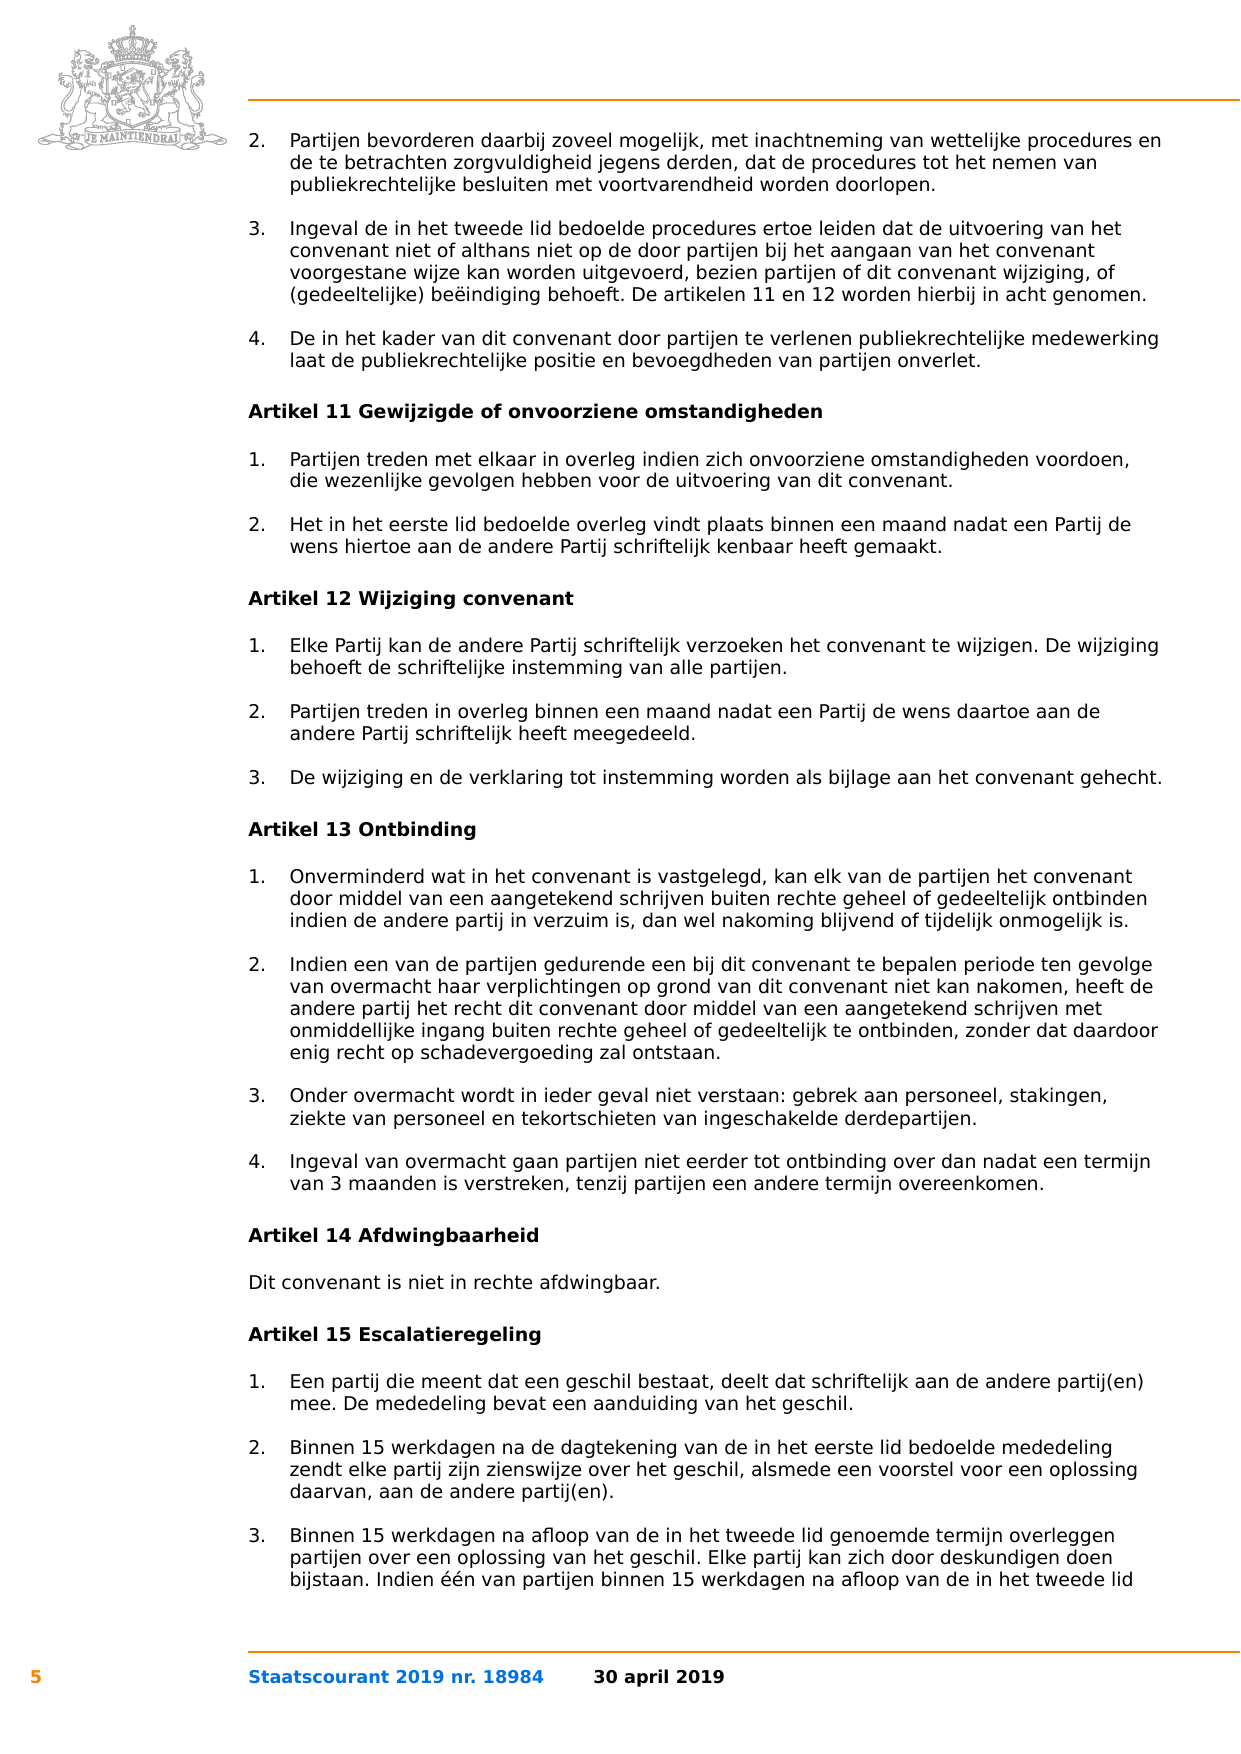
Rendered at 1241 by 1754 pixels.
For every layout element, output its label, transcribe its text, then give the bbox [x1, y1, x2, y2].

subtitle Artikel 15 Escalatieregeling [248, 1324, 1163, 1346]
subtitle Artikel 14 Afdwingbaarheid [248, 1225, 1163, 1247]
text 2. Het in het eerste lid bedoelde overleg vindt plaats binnen een maand nadat een Partij de wens hiertoe aan de andere Partij schriftelijk kenbaar heeft gemaakt. [248, 514, 1163, 558]
text 1. Partijen treden met elkaar in overleg indien zich onvoorziene omstandigheden voordoen, die wezenlijke gevolgen hebben voor de uitvoering van dit convenant. [248, 448, 1163, 492]
subtitle Artikel 13 Ontbinding [248, 819, 1163, 841]
text 2. Partijen treden in overleg binnen een maand nadat een Partij de wens daartoe aan de andere Partij schriftelijk heeft meegedeeld. [248, 701, 1163, 745]
subtitle Artikel 12 Wijziging convenant [248, 588, 1163, 610]
picture [38, 25, 227, 150]
text 2. Indien een van de partijen gedurende een bij dit convenant te bepalen periode ten gevolge van overmacht haar verplichtingen op grond van dit convenant niet kan nakomen, heeft de andere partij het recht dit convenant door middel van een aangetekend schrijven met onmiddellijke ingang buiten rechte geheel of gedeeltelijk te ontbinden, zonder dat daardoor enig recht op schadevergoeding zal ontstaan. [248, 954, 1163, 1063]
text 1. Een partij die meent dat een geschil bestaat, deelt dat schriftelijk aan de andere partij(en) mee. De mededeling bevat een aanduiding van het geschil. [248, 1371, 1163, 1415]
text 3. Onder overmacht wordt in ieder geval niet verstaan: gebrek aan personeel, stakingen, ziekte van personeel en tekortschieten van ingeschakelde derdepartijen. [248, 1085, 1163, 1129]
text 4. Ingeval van overmacht gaan partijen niet eerder tot ontbinding over dan nadat een termijn van 3 maanden is verstreken, tenzij partijen een andere termijn overeenkomen. [248, 1151, 1163, 1195]
text 3. Ingeval de in het tweede lid bedoelde procedures ertoe leiden dat de uitvoering van het convenant niet of althans niet op de door partijen bij het aangaan van het convenant voorgestane wijze kan worden uitgevoerd, bezien partijen of dit convenant wijziging, of (gedeeltelijke) beëindiging behoeft. De artikelen 11 en 12 worden hierbij in acht genomen. [248, 218, 1163, 306]
text Dit convenant is niet in rechte afdwingbaar. [248, 1272, 1163, 1294]
text 1. Elke Partij kan de andere Partij schriftelijk verzoeken het convenant te wijzigen. De wijziging behoeft de schriftelijke instemming van alle partijen. [248, 635, 1163, 679]
text 3. Binnen 15 werkdagen na afloop van de in het tweede lid genoemde termijn overleggen partijen over een oplossing van het geschil. Elke partij kan zich door deskundigen doen bijstaan. Indien één van partijen binnen 15 werkdagen na afloop van de in het tweede lid [248, 1525, 1163, 1591]
text 2. Binnen 15 werkdagen na de dagtekening van de in het eerste lid bedoelde mededeling zendt elke partij zijn zienswijze over het geschil, alsmede een voorstel voor een oplossing daarvan, aan de andere partij(en). [248, 1437, 1163, 1503]
text 3. De wijziging en de verklaring tot instemming worden als bijlage aan het convenant gehecht. [248, 767, 1163, 789]
text 1. Onverminderd wat in het convenant is vastgelegd, kan elk van de partijen het convenant door middel van een aangetekend schrijven buiten rechte geheel of gedeeltelijk ontbinden indien de andere partij in verzuim is, dan wel nakoming blijvend of tijdelijk onmogelijk is. [248, 866, 1163, 932]
text 4. De in het kader van dit convenant door partijen te verlenen publiekrechtelijke medewerking laat de publiekrechtelijke positie en bevoegdheden van partijen onverlet. [248, 327, 1163, 371]
text 2. Partijen bevorderen daarbij zoveel mogelijk, met inachtneming van wettelijke procedures en de te betrachten zorgvuldigheid jegens derden, dat de procedures tot het nemen van publiekrechtelijke besluiten met voortvarendheid worden doorlopen. [248, 130, 1163, 196]
subtitle Artikel 11 Gewijzigde of onvoorziene omstandigheden [248, 401, 1163, 423]
